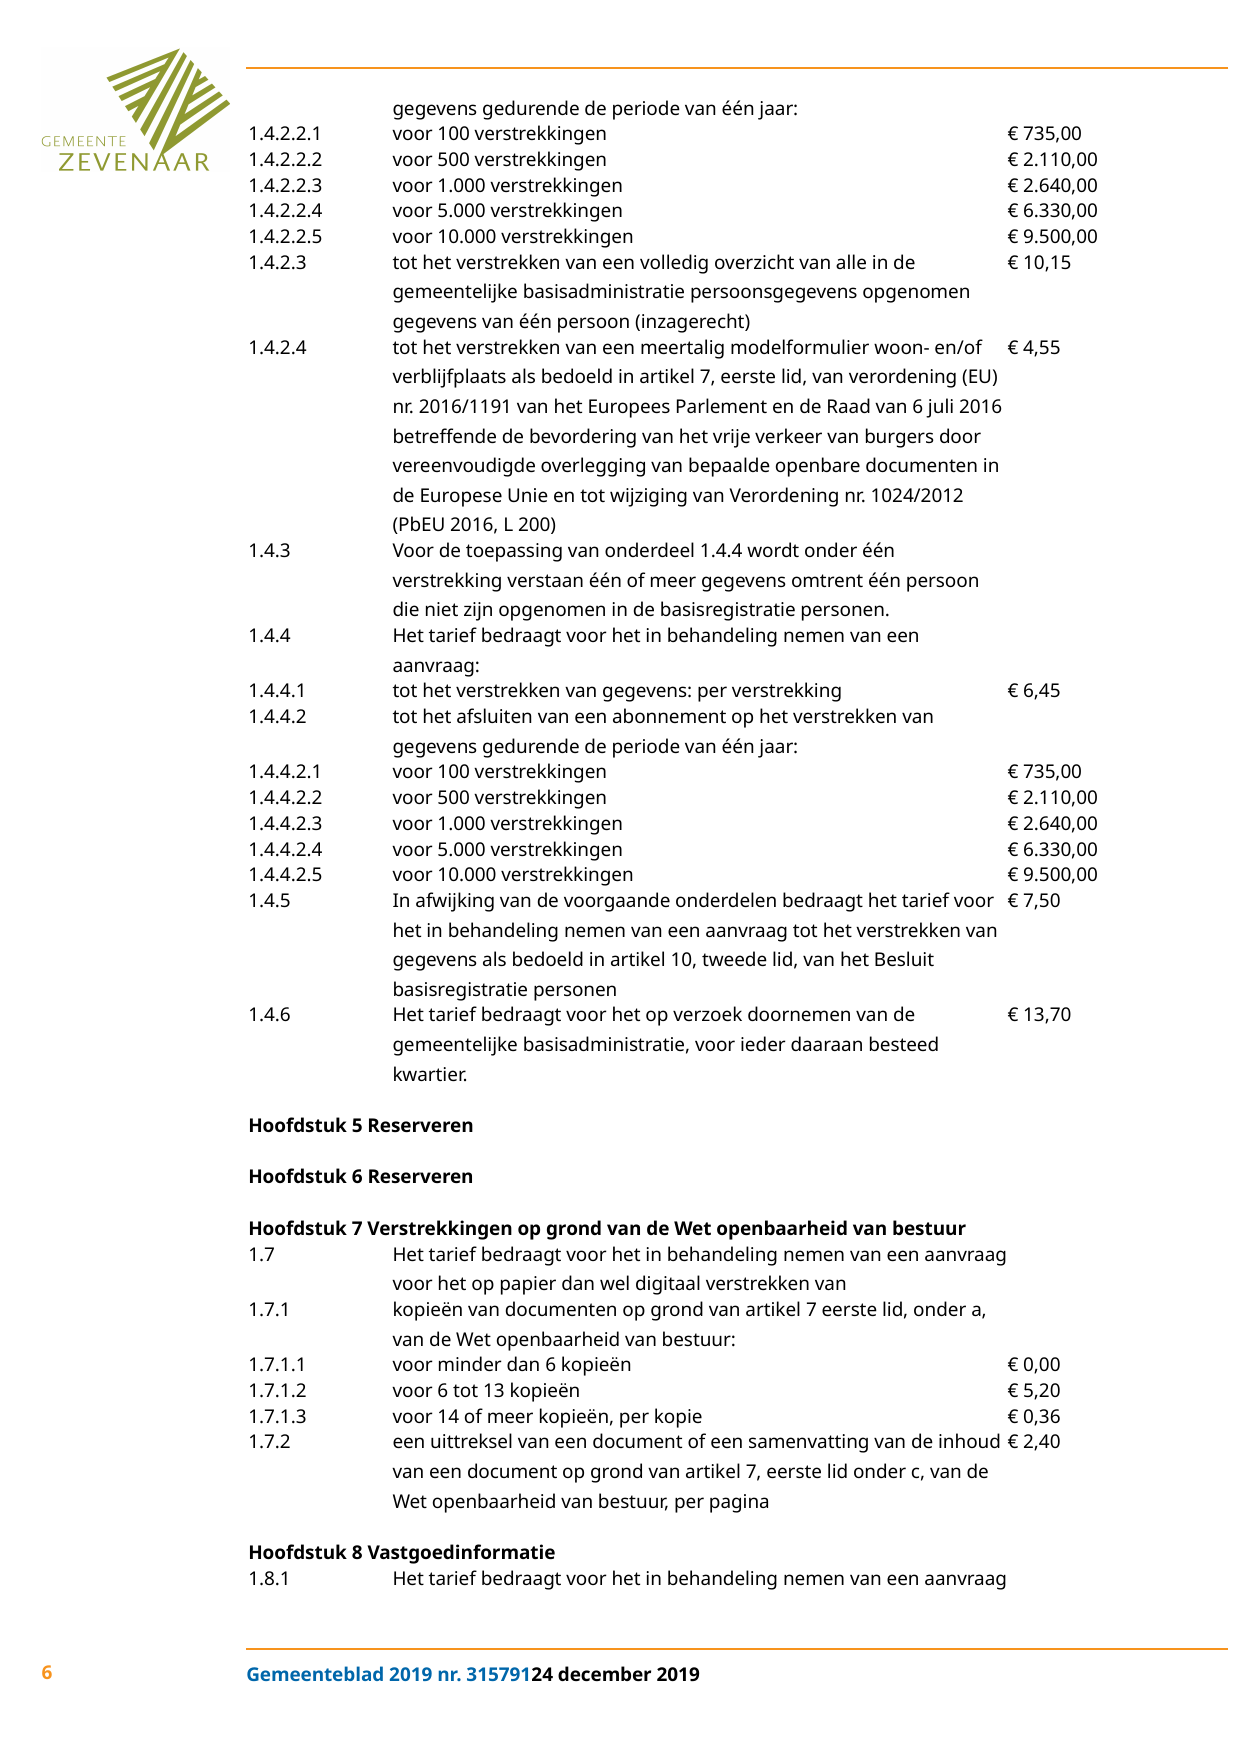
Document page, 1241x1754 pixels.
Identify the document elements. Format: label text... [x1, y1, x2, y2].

table_cell € 735,00 [1007, 121, 1152, 146]
table_cell In afwijking van de voorgaande onderdelen bedraagt het tarief voor het in behandeling nemen van een aanvraag tot het verstrekken van gegevens als bedoeld in artikel 10, tweede lid, van het Besluit basisregistratie personen [392, 887, 1007, 1002]
table_cell Hoofdstuk 6 Reserveren [248, 1164, 1152, 1189]
table_cell € 9.500,00 [1007, 224, 1152, 249]
table_cell 1.8.1 [248, 1565, 392, 1591]
table_cell Hoofdstuk 5 Reserveren [248, 1112, 1152, 1138]
table_cell 1.7.2 [248, 1429, 392, 1514]
table_cell 1.7.1 [248, 1296, 392, 1352]
table_cell Hoofdstuk 7 Verstrekkingen op grond van de Wet openbaarheid van bestuur [248, 1215, 1152, 1241]
table_cell tot het afsluiten van een abonnement op het verstrekken van gegevens gedurende de periode van één jaar: [392, 703, 1007, 758]
table_cell 1.7.1.1 [248, 1352, 392, 1377]
table_cell 1.4.4.2 [248, 703, 392, 758]
table_cell tot het verstrekken van gegevens: per verstrekking [392, 678, 1007, 703]
table_cell € 9.500,00 [1007, 861, 1152, 887]
table_cell 1.4.4.2.4 [248, 836, 392, 861]
table_cell Het tarief bedraagt voor het op verzoek doornemen van de gemeentelijke basisadministratie, voor ieder daaraan besteed kwartier. [392, 1002, 1007, 1087]
table_cell 1.4.4.2.1 [248, 759, 392, 784]
table_cell Het tarief bedraagt voor het in behandeling nemen van een aanvraag: [392, 622, 1007, 677]
table_cell [1007, 1087, 1152, 1112]
table_cell € 6,45 [1007, 678, 1152, 703]
table_cell 1.4.2.2.3 [248, 172, 392, 198]
table_cell € 2.640,00 [1007, 172, 1152, 198]
table_cell voor 10.000 verstrekkingen [392, 861, 1007, 887]
table_cell tot het verstrekken van een volledig overzicht van alle in de gemeentelijke basisadministratie persoonsgegevens opgenomen gegevens van één persoon (inzagerecht) [392, 249, 1007, 334]
table_cell 1.7 [248, 1241, 392, 1296]
table_cell [248, 95, 392, 121]
table_cell [1007, 1514, 1152, 1539]
table_cell voor 100 verstrekkingen [392, 759, 1007, 784]
table_cell 1.4.6 [248, 1002, 392, 1087]
table_cell 1.4.4.2.3 [248, 810, 392, 836]
table_cell voor 500 verstrekkingen [392, 146, 1007, 172]
table_cell 1.4.3 [248, 537, 392, 622]
table_cell € 0,36 [1007, 1403, 1152, 1429]
table_cell voor 14 of meer kopieën, per kopie [392, 1403, 1007, 1429]
table_cell € 13,70 [1007, 1002, 1152, 1087]
table_cell € 6.330,00 [1007, 198, 1152, 223]
table_cell € 0,00 [1007, 1352, 1152, 1377]
table_cell € 2.640,00 [1007, 810, 1152, 836]
table_cell 1.4.2.2.2 [248, 146, 392, 172]
table_cell [1007, 1296, 1152, 1352]
table_cell Voor de toepassing van onderdeel 1.4.4 wordt onder één verstrekking verstaan één of meer gegevens omtrent één persoon die niet zijn opgenomen in de basisregistratie personen. [392, 537, 1007, 622]
table_cell € 2,40 [1007, 1429, 1152, 1514]
table_cell voor 6 tot 13 kopieën [392, 1377, 1007, 1403]
table_cell voor 500 verstrekkingen [392, 784, 1007, 810]
table_cell [248, 1190, 392, 1215]
table_cell Het tarief bedraagt voor het in behandeling nemen van een aanvraag voor het op papier dan wel digitaal verstrekken van [392, 1241, 1007, 1296]
table_cell een uittreksel van een document of een samenvatting van de inhoud van een document op grond van artikel 7, eerste lid onder c, van de Wet openbaarheid van bestuur, per pagina [392, 1429, 1007, 1514]
table_cell 1.4.2.4 [248, 334, 392, 537]
table_cell voor minder dan 6 kopieën [392, 1352, 1007, 1377]
table_cell voor 1.000 verstrekkingen [392, 172, 1007, 198]
table_cell € 4,55 [1007, 334, 1152, 537]
table_cell € 2.110,00 [1007, 784, 1152, 810]
picture [41, 47, 231, 172]
table_cell € 2.110,00 [1007, 146, 1152, 172]
table_cell tot het verstrekken van een meertalig modelformulier woon- en/of verblijfplaats als bedoeld in artikel 7, eerste lid, van verordening (EU) nr. 2016/1191 van het Europees Parlement en de Raad van 6 juli 2016 betreffende de bevordering van het vrije verkeer van burgers door vereenvoudigde overlegging van bepaalde openbare documenten in de Europese Unie en tot wijziging van Verordening nr. 1024/2012 (PbEU 2016, L 200) [392, 334, 1007, 537]
table_cell 1.4.5 [248, 887, 392, 1002]
table_cell € 5,20 [1007, 1377, 1152, 1403]
table_cell [1007, 1565, 1152, 1591]
table_cell [248, 1138, 392, 1164]
table_cell voor 5.000 verstrekkingen [392, 836, 1007, 861]
table_cell [1007, 537, 1152, 622]
table_cell 1.4.2.3 [248, 249, 392, 334]
table_cell gegevens gedurende de periode van één jaar: [392, 95, 1007, 121]
table_cell 1.4.4.2.2 [248, 784, 392, 810]
table_cell 1.7.1.2 [248, 1377, 392, 1403]
table_cell [1007, 622, 1152, 677]
table_cell € 7,50 [1007, 887, 1152, 1002]
table_cell 1.4.4.1 [248, 678, 392, 703]
table_cell voor 1.000 verstrekkingen [392, 810, 1007, 836]
table_cell voor 5.000 verstrekkingen [392, 198, 1007, 223]
table_cell [1007, 1190, 1152, 1215]
table_cell voor 10.000 verstrekkingen [392, 224, 1007, 249]
table_cell [248, 1514, 392, 1539]
table_cell [1007, 1138, 1152, 1164]
table_cell [392, 1138, 1007, 1164]
table_cell [392, 1190, 1007, 1215]
table_cell [248, 1087, 392, 1112]
table_cell € 10,15 [1007, 249, 1152, 334]
table_cell 1.4.2.2.4 [248, 198, 392, 223]
table_cell [1007, 703, 1152, 758]
table_cell 1.4.4 [248, 622, 392, 677]
table_cell Het tarief bedraagt voor het in behandeling nemen van een aanvraag [392, 1565, 1007, 1591]
table_cell [392, 1514, 1007, 1539]
table_cell 1.4.4.2.5 [248, 861, 392, 887]
table_cell voor 100 verstrekkingen [392, 121, 1007, 146]
table_cell € 735,00 [1007, 759, 1152, 784]
table_cell 1.4.2.2.5 [248, 224, 392, 249]
table_cell € 6.330,00 [1007, 836, 1152, 861]
table_cell 1.7.1.3 [248, 1403, 392, 1429]
table_cell [392, 1087, 1007, 1112]
table_cell [1007, 1241, 1152, 1296]
table_cell Hoofdstuk 8 Vastgoedinformatie [248, 1539, 1152, 1565]
table_cell [1007, 95, 1152, 121]
table_cell kopieën van documenten op grond van artikel 7 eerste lid, onder a, van de Wet openbaarheid van bestuur: [392, 1296, 1007, 1352]
table_cell 1.4.2.2.1 [248, 121, 392, 146]
